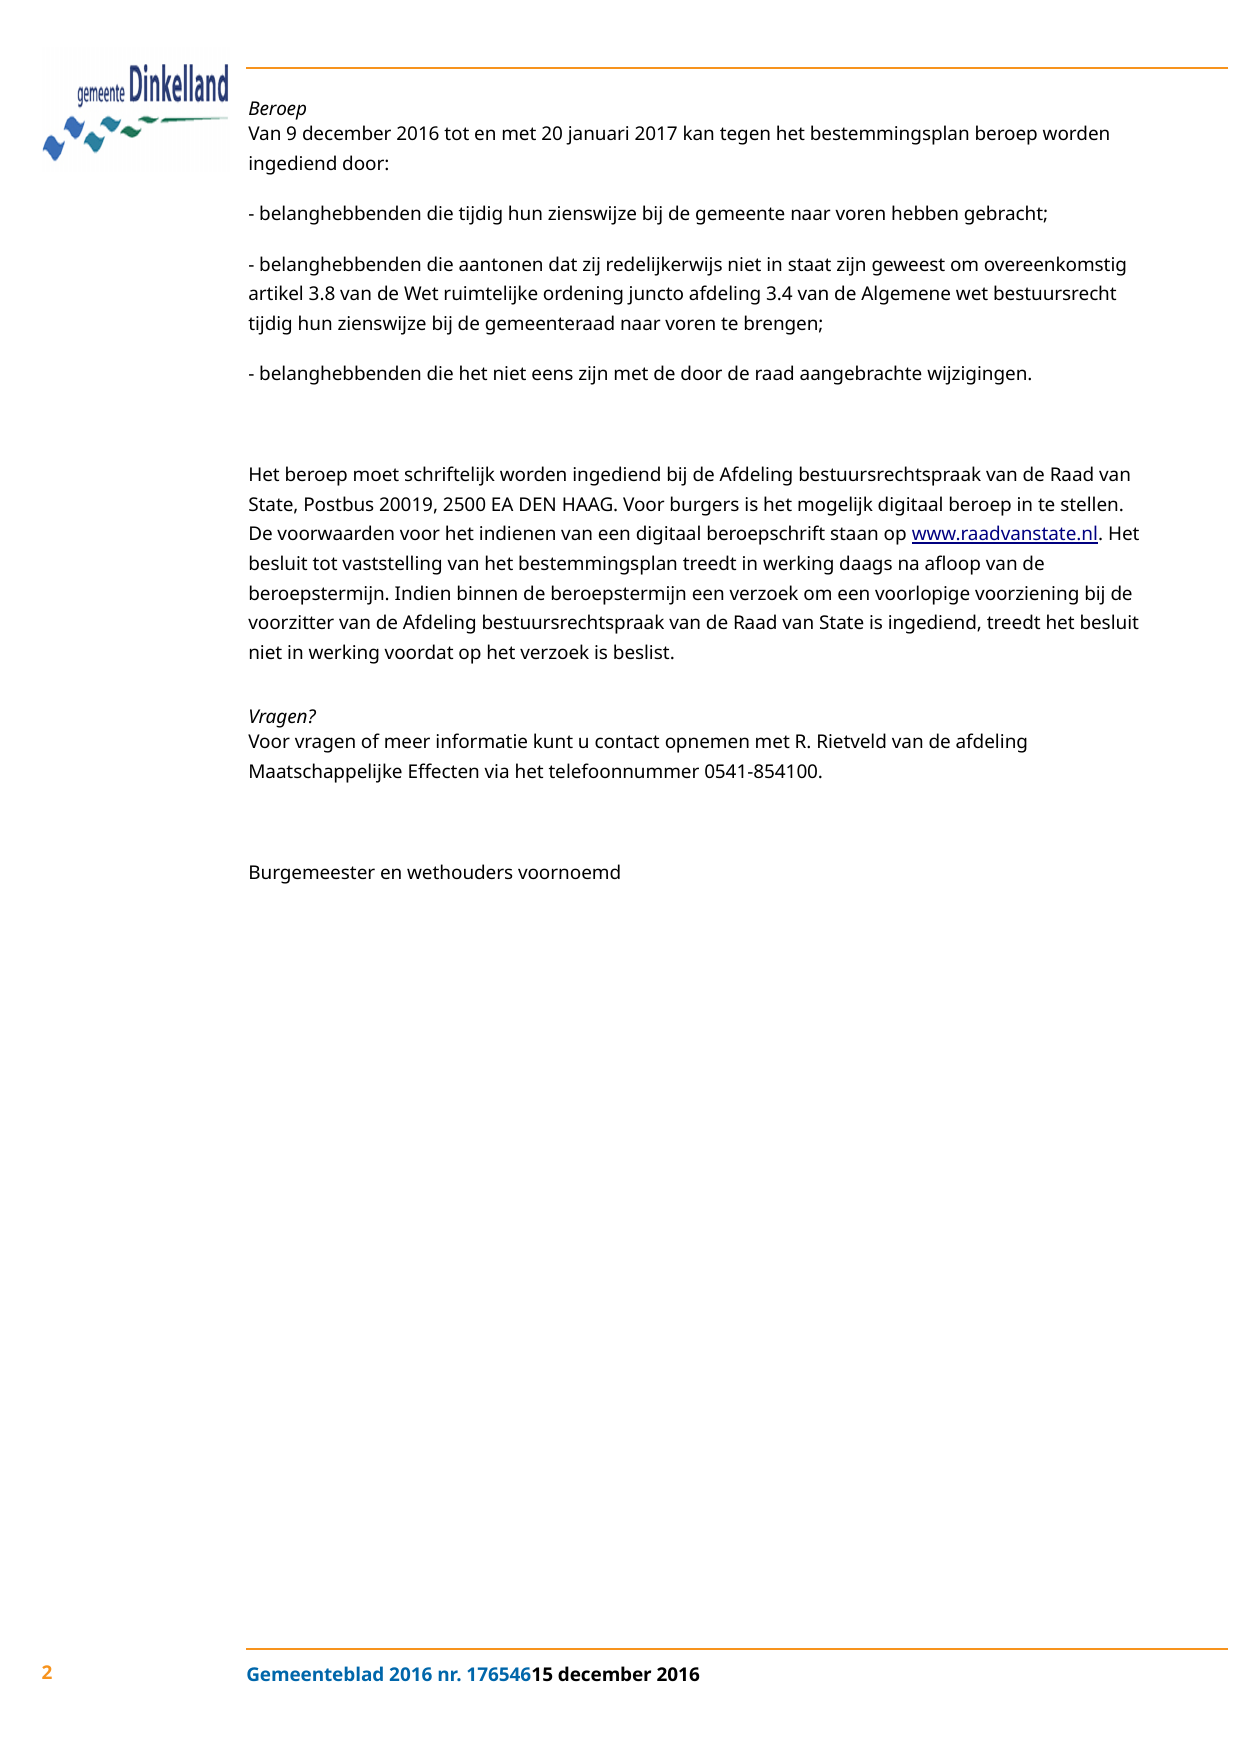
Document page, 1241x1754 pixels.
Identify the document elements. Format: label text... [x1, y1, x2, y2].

text - belanghebbenden die tijdig hun zienswijze bij de gemeente naar voren hebben gebracht; [248, 201, 1152, 226]
text Van 9 december 2016 tot en met 20 januari 2017 kan tegen het bestemmingsplan beroep worden ingediend door: [248, 121, 1152, 176]
text Beroep [248, 95, 1152, 121]
text Het beroep moet schriftelijk worden ingediend bij de Afdeling bestuursrechtspraak van de Raad van State, Postbus 20019, 2500 EA DEN HAAG. Voor burgers is het mogelijk digitaal beroep in te stellen. De voorwaarden voor het indienen van een digitaal beroepschrift staan op www.raadvanstate.nl. Het besluit tot vaststelling van het bestemmingsplan treedt in werking daags na afloop van de beroepstermijn. Indien binnen de beroepstermijn een verzoek om een voorlopige voorziening bij de voorzitter van de Afdeling bestuursrechtspraak van de Raad van State is ingediend, treedt het besluit niet in werking voordat op het verzoek is beslist. [248, 461, 1152, 664]
text Vragen? [248, 703, 1152, 728]
text - belanghebbenden die aantonen dat zij redelijkerwijs niet in staat zijn geweest om overeenkomstig artikel 3.8 van de Wet ruimtelijke ordening juncto afdeling 3.4 van de Algemene wet bestuursrecht tijdig hun zienswijze bij de gemeenteraad naar voren te brengen; [248, 251, 1152, 336]
text - belanghebbenden die het niet eens zijn met de door de raad aangebrachte wijzigingen. [248, 361, 1152, 386]
picture [41, 47, 231, 172]
text Burgemeester en wethouders voornoemd [248, 859, 1152, 885]
text Voor vragen of meer informatie kunt u contact opnemen met R. Rietveld van de afdeling Maatschappelijke Effecten via het telefoonnummer 0541-854100. [248, 728, 1152, 784]
